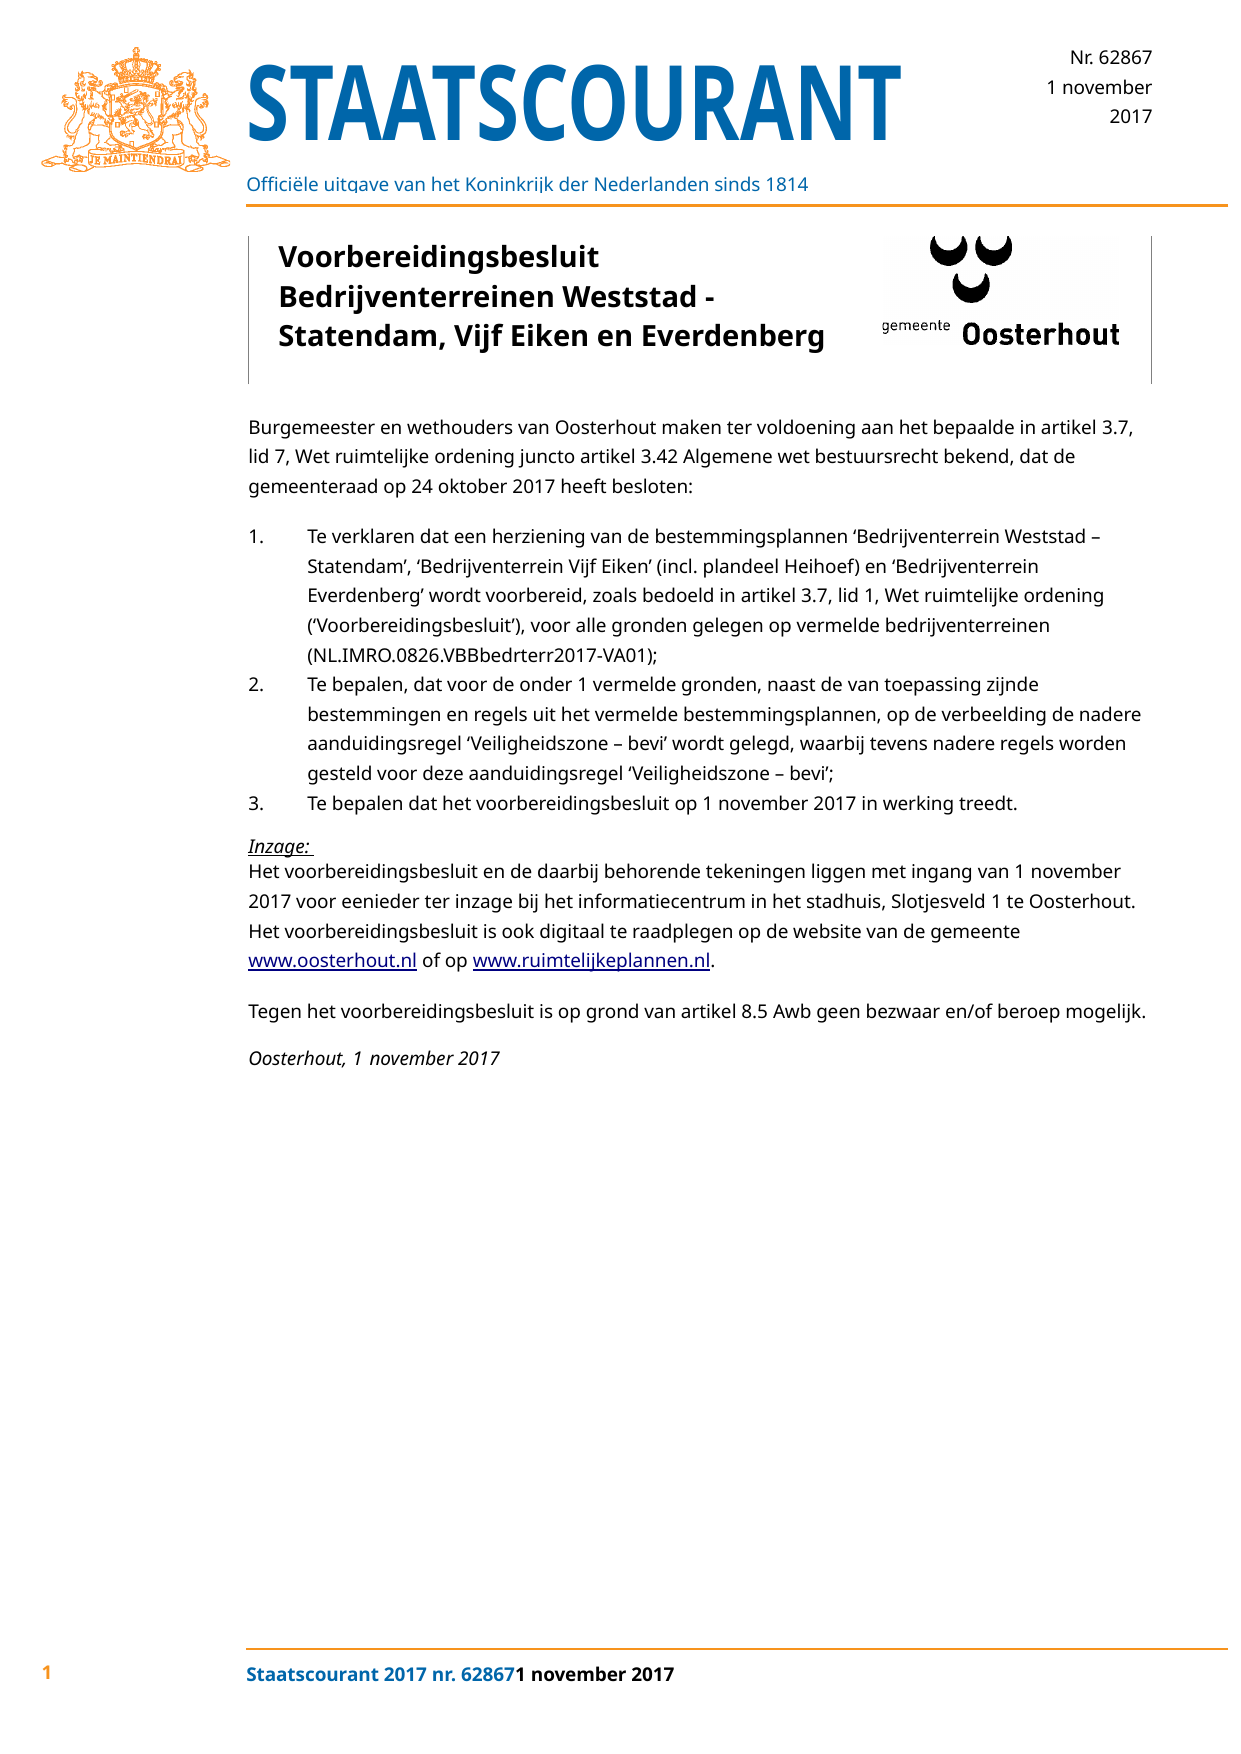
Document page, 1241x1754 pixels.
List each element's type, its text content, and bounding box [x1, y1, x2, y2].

text Oosterhout, 1 november 2017 [248, 1046, 1152, 1071]
text Tegen het voorbereidingsbesluit is op grond van artikel 8.5 Awb geen bezwaar en/of beroep mogelijk. [248, 998, 1152, 1023]
text Inzage: [248, 833, 1152, 859]
table_header Voorbereidingsbesluit Bedrijventerreinen Weststad - Statendam, Vijf Eiken en Everdenberg [249, 236, 850, 384]
picture [882, 236, 1119, 345]
table_header [850, 236, 1151, 384]
list Te verklaren dat een herziening van de bestemmingsplannen ‘Bedrijventerrein Weststad – Statendam’, ‘Bedrijventerrein Vijf Eiken’ (incl. plandeel Heihoef) en ‘Bedrijventerrein Everdenberg’ wordt voorbereid, zoals bedoeld in artikel 3.7, lid 1, Wet ruimtelijke ordening (‘Voorbereidingsbesluit’), voor alle gronden gelegen op vermelde bedrijventerreinen (NL.IMRO.0826.VBBbedrterr2017-VA01); [248, 523, 1152, 668]
text Het voorbereidingsbesluit en de daarbij behorende tekeningen liggen met ingang van 1 november 2017 voor eenieder ter inzage bij het informatiecentrum in het stadhuis, Slotjesveld 1 te Oosterhout. Het voorbereidingsbesluit is ook digitaal te raadplegen op de website van de gemeente www.oosterhout.nl of op www.ruimtelijkeplannen.nl. [248, 859, 1152, 973]
list Te bepalen, dat voor de onder 1 vermelde gronden, naast de van toepassing zijnde bestemmingen en regels uit het vermelde bestemmingsplannen, op de verbeelding de nadere aanduidingsregel ‘Veiligheidszone – bevi’ wordt gelegd, waarbij tevens nadere regels worden gesteld voor deze aanduidingsregel ‘Veiligheidszone – bevi’; [248, 671, 1152, 786]
list Te bepalen dat het voorbereidingsbesluit op 1 november 2017 in werking treedt. [248, 790, 1152, 816]
picture [41, 47, 231, 172]
text Burgemeester en wethouders van Oosterhout maken ter voldoening aan het bepaalde in artikel 3.7, lid 7, Wet ruimtelijke ordening juncto artikel 3.42 Algemene wet bestuursrecht bekend, dat de gemeenteraad op 24 oktober 2017 heeft besloten: [248, 414, 1152, 499]
